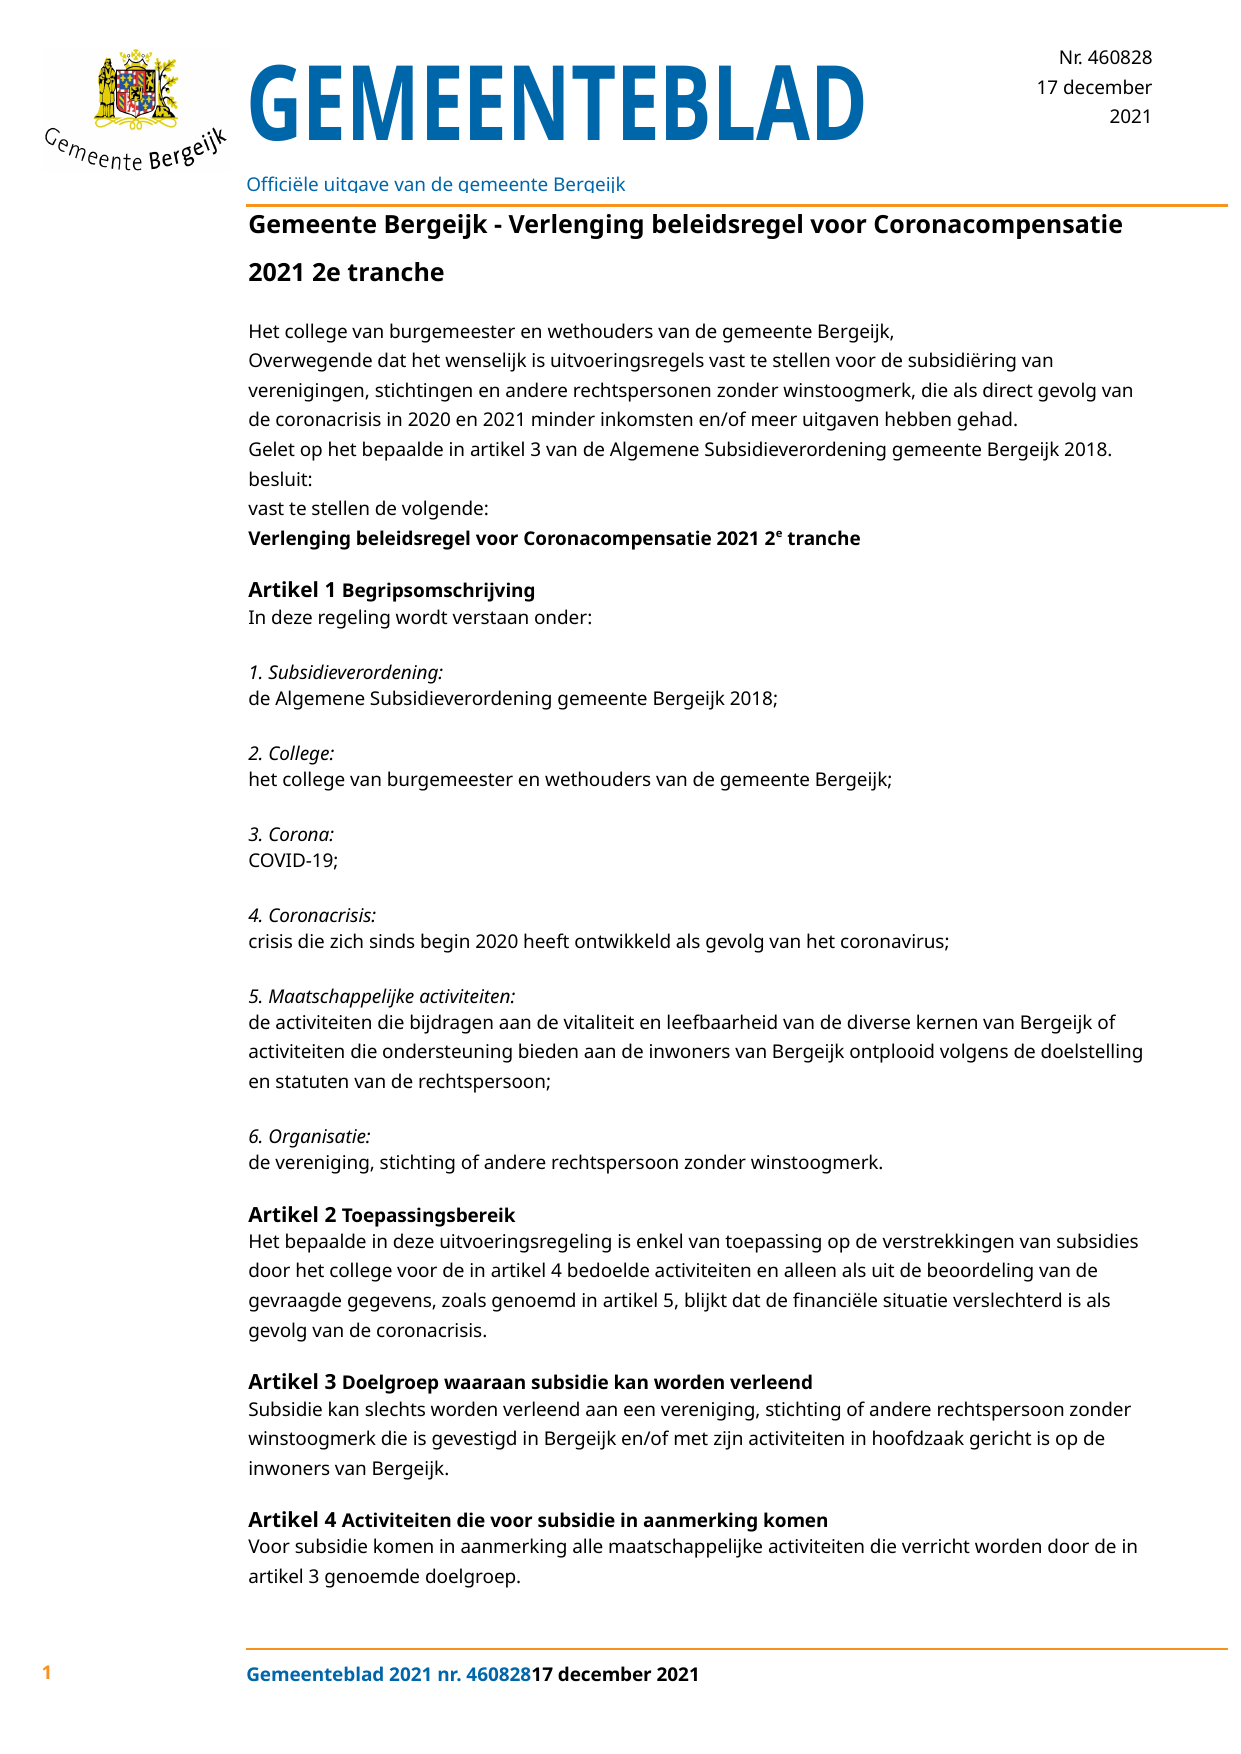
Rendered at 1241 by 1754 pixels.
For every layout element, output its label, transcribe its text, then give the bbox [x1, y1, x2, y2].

text In deze regeling wordt verstaan onder: [248, 604, 1152, 629]
text Gelet op het bepaalde in artikel 3 van de Algemene Subsidieverordening gemeente Bergeijk 2018. [248, 436, 1152, 462]
text Voor subsidie komen in aanmerking alle maatschappelijke activiteiten die verricht worden door de in artikel 3 genoemde doelgroep. [248, 1534, 1152, 1589]
text besluit: [248, 466, 1152, 492]
text 2. College: [248, 740, 1152, 766]
text Het bepaalde in deze uitvoeringsregeling is enkel van toepassing op de verstrekkingen van subsidies door het college voor de in artikel 4 bedoelde activiteiten en alleen als uit de beoordeling van de gevraagde gegevens, zoals genoemd in artikel 5, blijkt dat de financiële situatie verslechterd is als gevolg van de coronacrisis. [248, 1228, 1152, 1343]
text Artikel 1 Begripsomschrijving [248, 575, 1152, 604]
text de vereniging, stichting of andere rechtspersoon zonder winstoogmerk. [248, 1149, 1152, 1175]
text Artikel 3 Doelgroep waaraan subsidie kan worden verleend [248, 1367, 1152, 1396]
picture [41, 47, 231, 172]
text 4. Coronacrisis: [248, 902, 1152, 928]
text Subsidie kan slechts worden verleend aan een vereniging, stichting of andere rechtspersoon zonder winstoogmerk die is gevestigd in Bergeijk en/of met zijn activiteiten in hoofdzaak gericht is op de inwoners van Bergeijk. [248, 1396, 1152, 1481]
text de activiteiten die bijdragen aan de vitaliteit en leefbaarheid van de diverse kernen van Bergeijk of activiteiten die ondersteuning bieden aan de inwoners van Bergeijk ontplooid volgens de doelstelling en statuten van de rechtspersoon; [248, 1009, 1152, 1094]
text 5. Maatschappelijke activiteiten: [248, 983, 1152, 1009]
text 6. Organisatie: [248, 1123, 1152, 1149]
text crisis die zich sinds begin 2020 heeft ontwikkeld als gevolg van het coronavirus; [248, 928, 1152, 954]
text Artikel 4 Activiteiten die voor subsidie in aanmerking komen [248, 1505, 1152, 1534]
text Artikel 2 Toepassingsbereik [248, 1200, 1152, 1228]
text Het college van burgemeester en wethouders van de gemeente Bergeijk, [248, 318, 1152, 344]
text Verlenging beleidsregel voor Coronacompensatie 2021 2e tranche [248, 525, 1152, 551]
text COVID-19; [248, 847, 1152, 873]
text vast te stellen de volgende: [248, 495, 1152, 521]
text Overwegende dat het wenselijk is uitvoeringsregels vast te stellen voor de subsidiëring van verenigingen, stichtingen en andere rechtspersonen zonder winstoogmerk, die als direct gevolg van de coronacrisis in 2020 en 2021 minder inkomsten en/of meer uitgaven hebben gehad. [248, 347, 1152, 432]
text 3. Corona: [248, 821, 1152, 847]
text 1. Subsidieverordening: [248, 659, 1152, 685]
text Gemeente Bergeijk - Verlenging beleidsregel voor Coronacompensatie 2021 2e tranche [248, 207, 1152, 288]
text het college van burgemeester en wethouders van de gemeente Bergeijk; [248, 766, 1152, 792]
text de Algemene Subsidieverordening gemeente Bergeijk 2018; [248, 685, 1152, 711]
